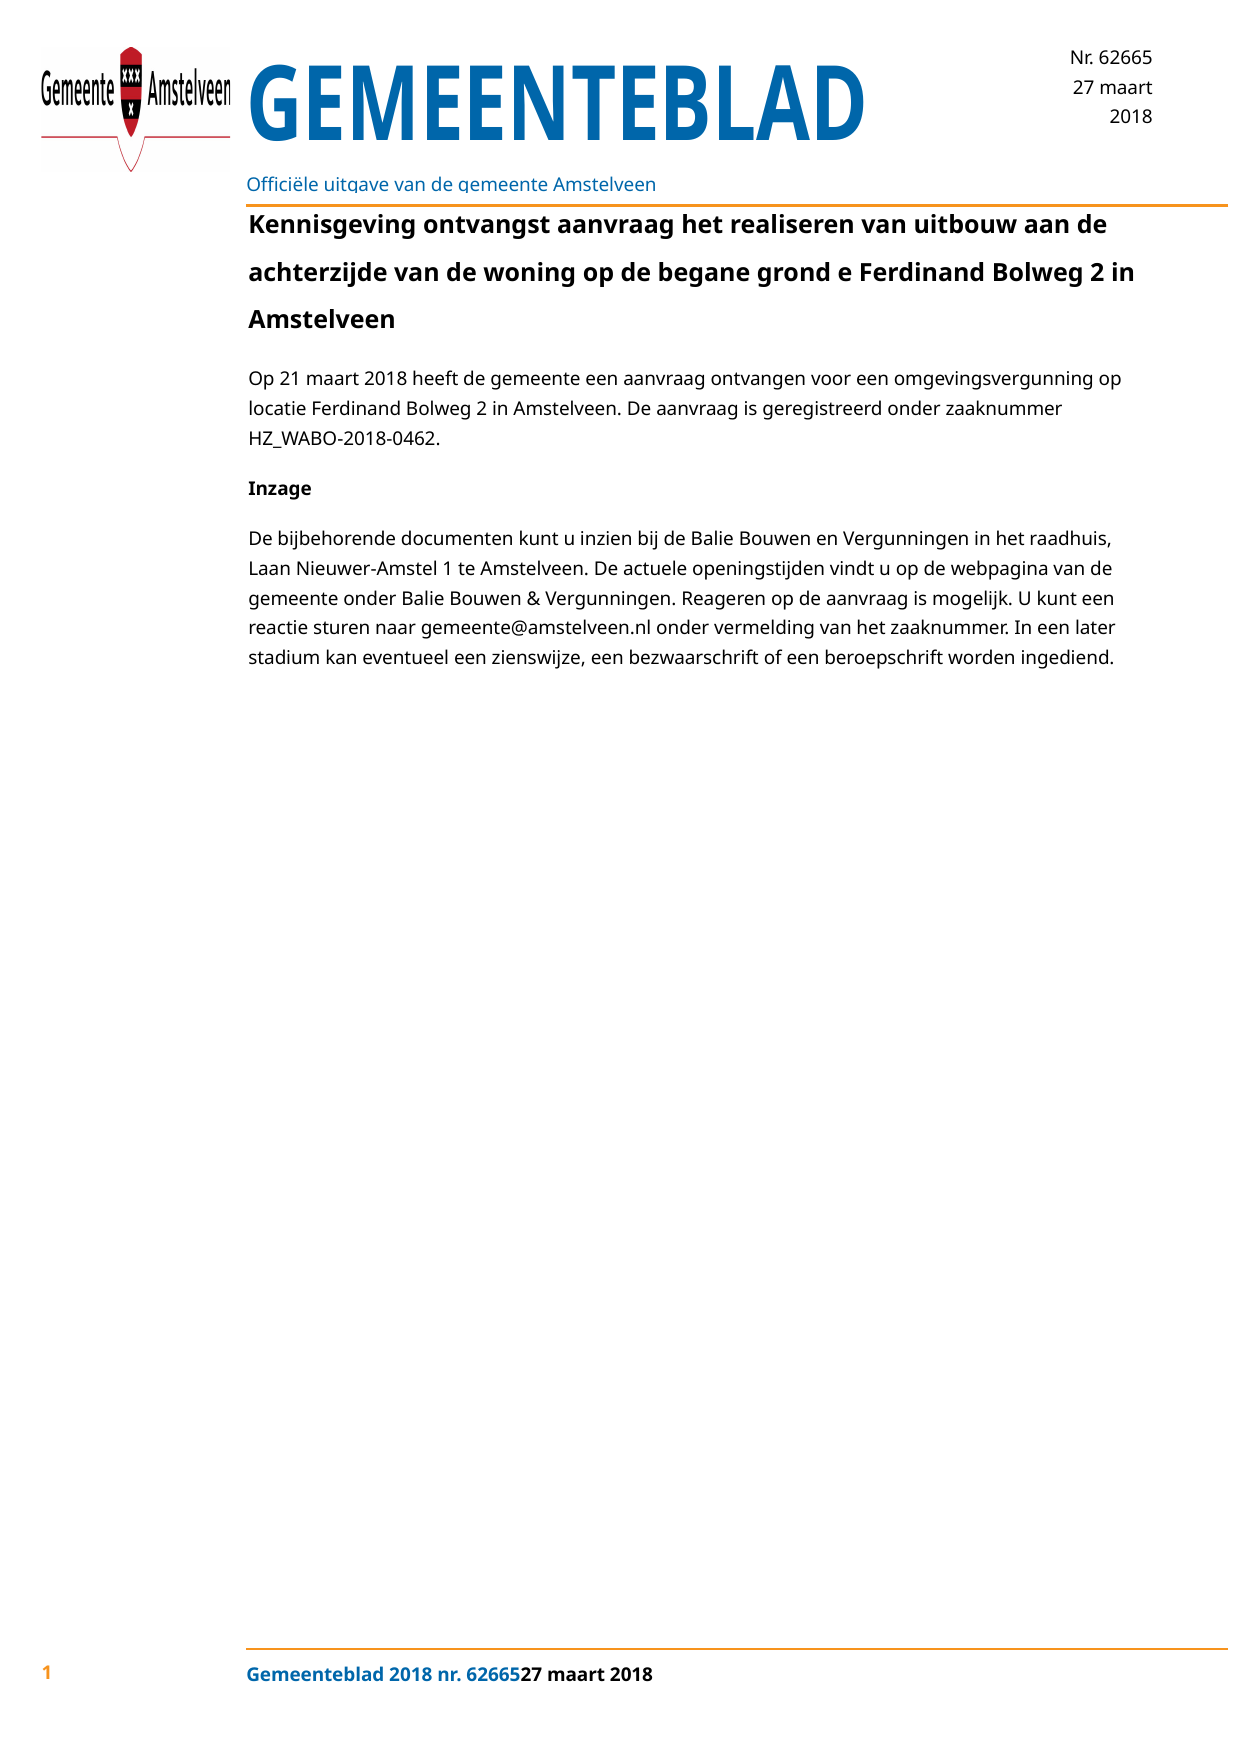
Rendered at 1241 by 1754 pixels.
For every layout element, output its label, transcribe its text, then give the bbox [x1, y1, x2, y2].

text Kennisgeving ontvangst aanvraag het realiseren van uitbouw aan de achterzijde van de woning op de begane grond e Ferdinand Bolweg 2 in Amstelveen [248, 207, 1152, 336]
text De bijbehorende documenten kunt u inzien bij de Balie Bouwen en Vergunningen in het raadhuis, Laan Nieuwer-Amstel 1 te Amstelveen. De actuele openingstijden vindt u op de webpagina van de gemeente onder Balie Bouwen & Vergunningen. Reageren op de aanvraag is mogelijk. U kunt een reactie sturen naar gemeente@amstelveen.nl onder vermelding van het zaaknummer. In een later stadium kan eventueel een zienswijze, een bezwaarschrift of een beroepschrift worden ingediend. [248, 526, 1152, 669]
text Inzage [248, 475, 1152, 501]
text Op 21 maart 2018 heeft de gemeente een aanvraag ontvangen voor een omgevingsvergunning op locatie Ferdinand Bolweg 2 in Amstelveen. De aanvraag is geregistreerd onder zaaknummer HZ_WABO-2018-0462. [248, 366, 1152, 450]
picture [41, 47, 231, 172]
